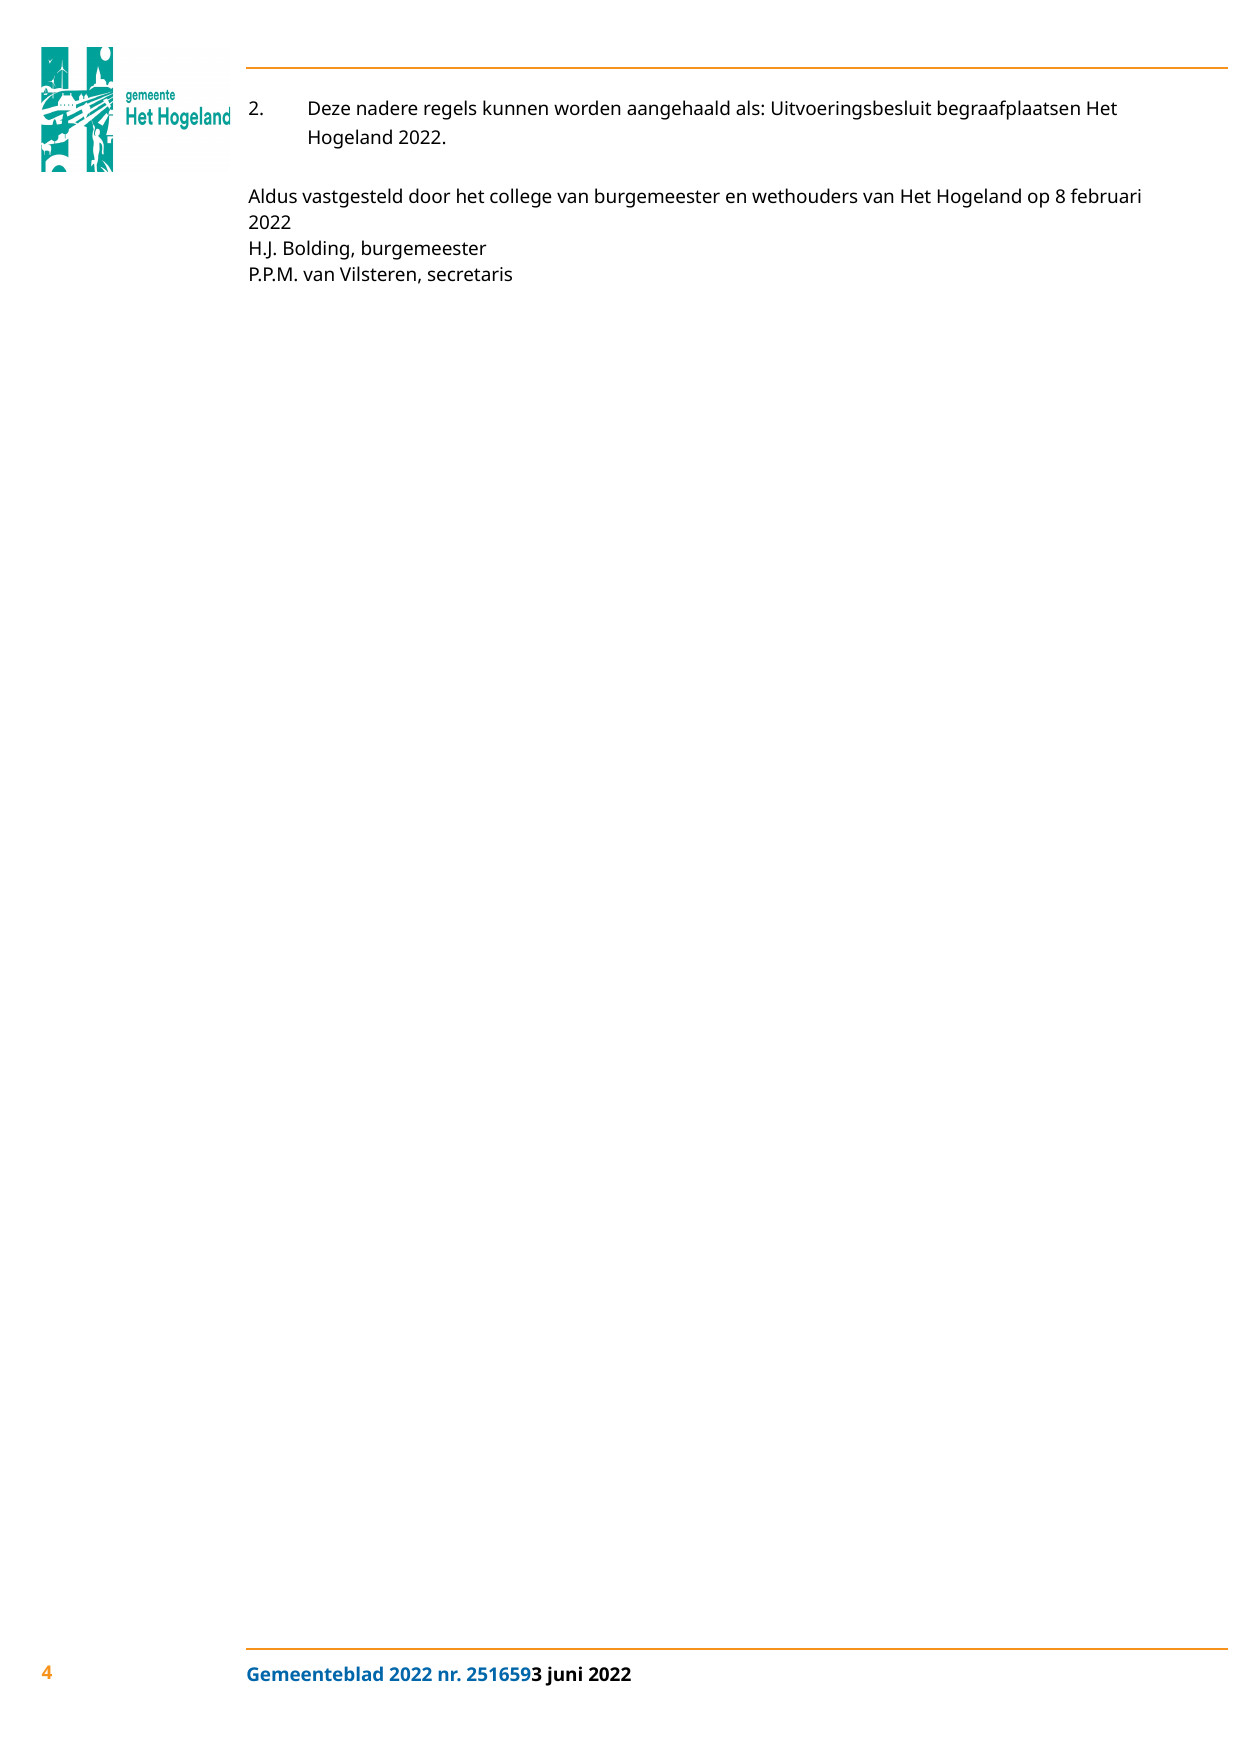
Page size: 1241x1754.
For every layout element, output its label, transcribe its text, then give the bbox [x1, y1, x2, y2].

text H.J. Bolding, burgemeester [248, 235, 1152, 261]
picture [41, 47, 231, 172]
list Deze nadere regels kunnen worden aangehaald als: Uitvoeringsbesluit begraafplaatsen Het Hogeland 2022. [248, 95, 1152, 150]
text P.P.M. van Vilsteren, secretaris [248, 261, 1152, 286]
text Aldus vastgesteld door het college van burgemeester en wethouders van Het Hogeland op 8 februari 2022 [248, 183, 1152, 235]
